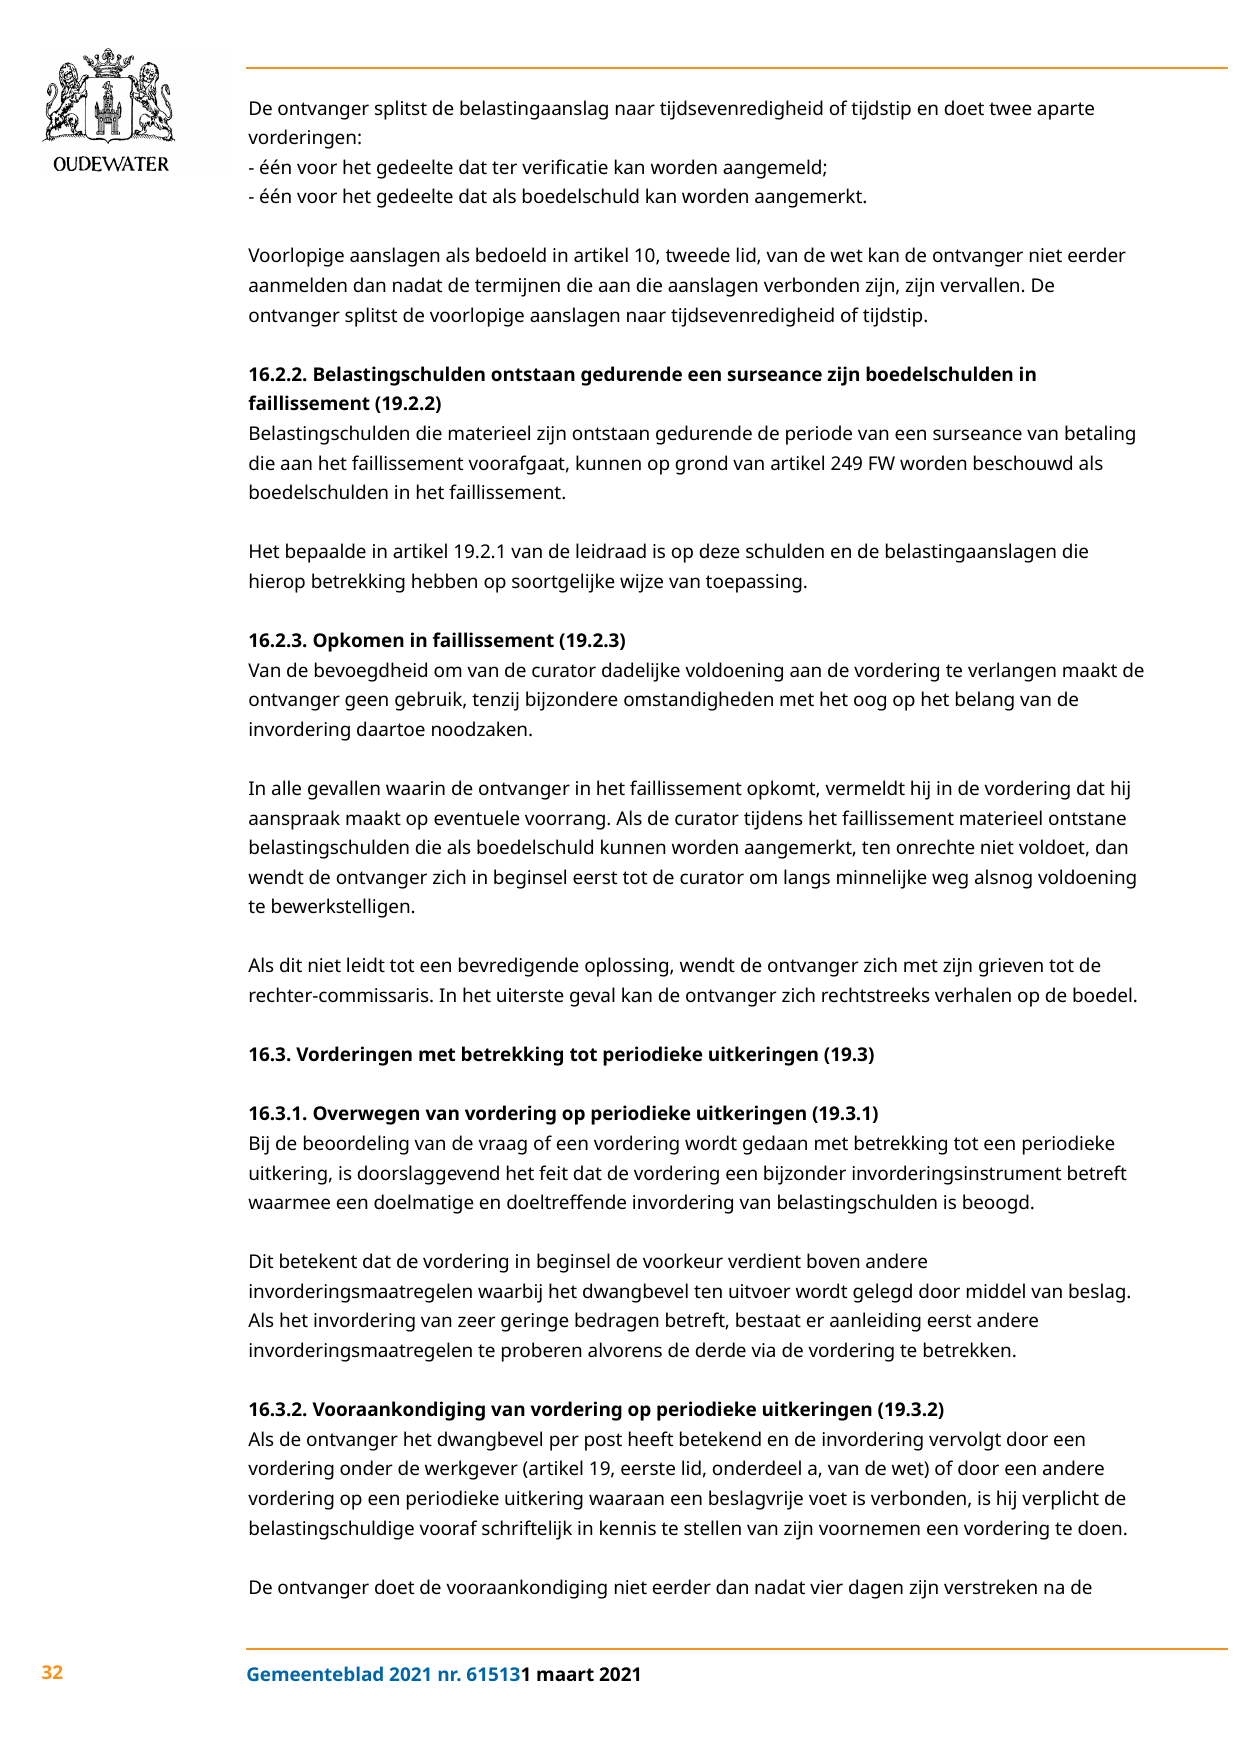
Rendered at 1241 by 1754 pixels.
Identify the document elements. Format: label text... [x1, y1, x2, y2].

text 16.3.2. Vooraankondiging van vordering op periodieke uitkeringen (19.3.2) [248, 1396, 1152, 1422]
text Bij de beoordeling van de vraag of een vordering wordt gedaan met betrekking tot een periodieke uitkering, is doorslaggevend het feit dat de vordering een bijzonder invorderingsinstrument betreft waarmee een doelmatige en doeltreffende invordering van belastingschulden is beoogd. [248, 1130, 1152, 1215]
text 16.2.3. Opkomen in faillissement (19.2.3) [248, 627, 1152, 653]
text Dit betekent dat de vordering in beginsel de voorkeur verdient boven andere invorderingsmaatregelen waarbij het dwangbevel ten uitvoer wordt gelegd door middel van beslag. Als het invordering van zeer geringe bedragen betreft, bestaat er aanleiding eerst andere invorderingsmaatregelen te proberen alvorens de derde via de vordering te betrekken. [248, 1248, 1152, 1363]
text 16.3. Vorderingen met betrekking tot periodieke uitkeringen (19.3) [248, 1041, 1152, 1067]
text In alle gevallen waarin de ontvanger in het faillissement opkomt, vermeldt hij in de vordering dat hij aanspraak maakt op eventuele voorrang. Als de curator tijdens het faillissement materieel ontstane belastingschulden die als boedelschuld kunnen worden aangemerkt, ten onrechte niet voldoet, dan wendt de ontvanger zich in beginsel eerst tot de curator om langs minnelijke weg alsnog voldoening te bewerkstelligen. [248, 775, 1152, 919]
text Van de bevoegdheid om van de curator dadelijke voldoening aan de vordering te verlangen maakt de ontvanger geen gebruik, tenzij bijzondere omstandigheden met het oog op het belang van de invordering daartoe noodzaken. [248, 657, 1152, 742]
text - één voor het gedeelte dat als boedelschuld kan worden aangemerkt. [248, 183, 1152, 209]
text 16.2.2. Belastingschulden ontstaan gedurende een surseance zijn boedelschulden in faillissement (19.2.2) [248, 361, 1152, 416]
text De ontvanger splitst de belastingaanslag naar tijdsevenredigheid of tijdstip en doet twee aparte vorderingen: [248, 95, 1152, 150]
text 16.3.1. Overwegen van vordering op periodieke uitkeringen (19.3.1) [248, 1101, 1152, 1126]
picture [41, 47, 231, 172]
text De ontvanger doet de vooraankondiging niet eerder dan nadat vier dagen zijn verstreken na de [248, 1574, 1152, 1600]
text Als dit niet leidt tot een bevredigende oplossing, wendt de ontvanger zich met zijn grieven tot de rechter-commissaris. In het uiterste geval kan de ontvanger zich rechtstreeks verhalen op de boedel. [248, 953, 1152, 1008]
text Voorlopige aanslagen als bedoeld in artikel 10, tweede lid, van de wet kan de ontvanger niet eerder aanmelden dan nadat de termijnen die aan die aanslagen verbonden zijn, zijn vervallen. De ontvanger splitst de voorlopige aanslagen naar tijdsevenredigheid of tijdstip. [248, 243, 1152, 328]
text Het bepaalde in artikel 19.2.1 van de leidraad is op deze schulden en de belastingaanslagen die hierop betrekking hebben op soortgelijke wijze van toepassing. [248, 538, 1152, 594]
text - één voor het gedeelte dat ter verificatie kan worden aangemeld; [248, 154, 1152, 180]
text Belastingschulden die materieel zijn ontstaan gedurende de periode van een surseance van betaling die aan het faillissement voorafgaat, kunnen op grond van artikel 249 FW worden beschouwd als boedelschulden in het faillissement. [248, 420, 1152, 505]
text Als de ontvanger het dwangbevel per post heeft betekend en de invordering vervolgt door een vordering onder de werkgever (artikel 19, eerste lid, onderdeel a, van de wet) of door een andere vordering op een periodieke uitkering waaraan een beslagvrije voet is verbonden, is hij verplicht de belastingschuldige vooraf schriftelijk in kennis te stellen van zijn voornemen een vordering te doen. [248, 1426, 1152, 1541]
